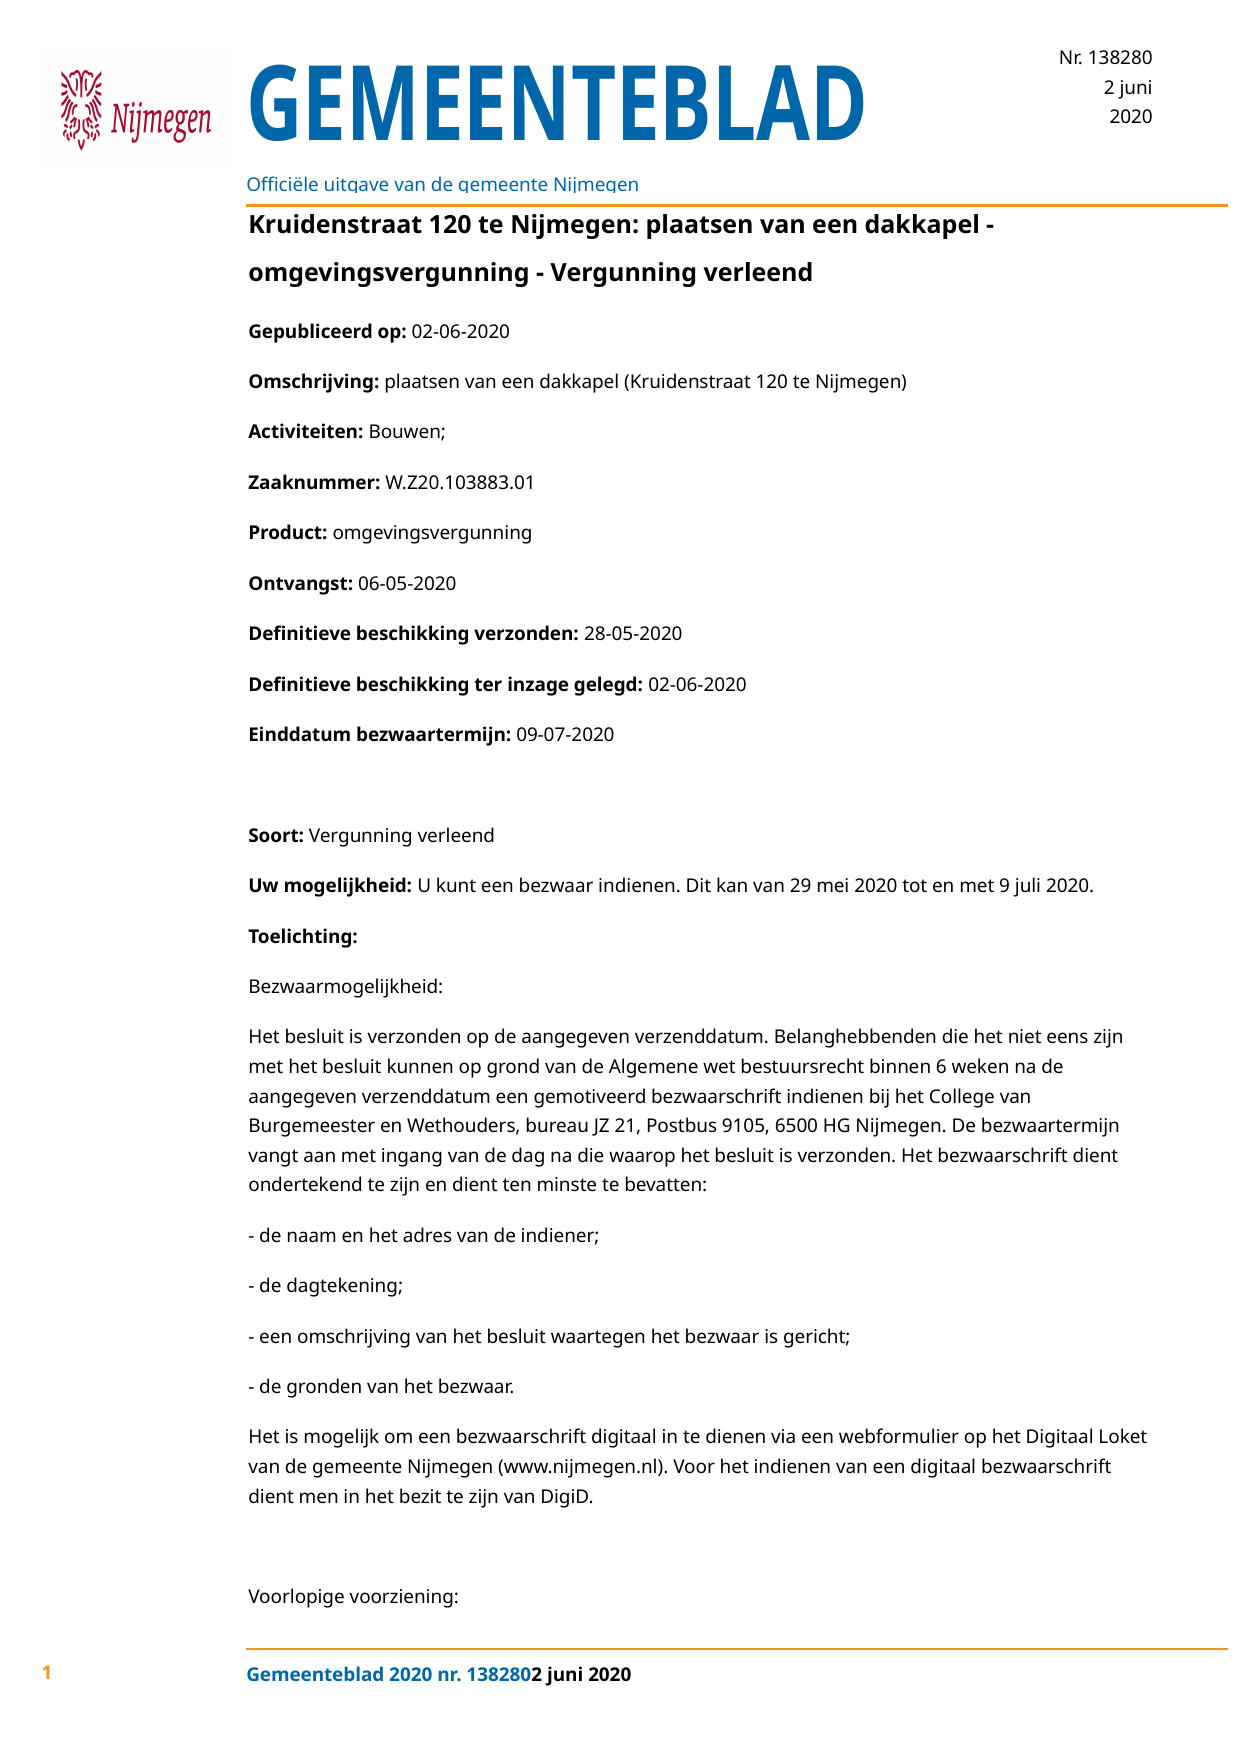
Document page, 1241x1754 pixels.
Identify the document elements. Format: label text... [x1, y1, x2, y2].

text Uw mogelijkheid: U kunt een bezwaar indienen. Dit kan van 29 mei 2020 tot en met 9 juli 2020. [248, 872, 1152, 898]
text Kruidenstraat 120 te Nijmegen: plaatsen van een dakkapel - omgevingsvergunning - Vergunning verleend [248, 207, 1152, 288]
text - de naam en het adres van de indiener; [248, 1222, 1152, 1248]
text Activiteiten: Bouwen; [248, 419, 1152, 444]
text - de dagtekening; [248, 1272, 1152, 1298]
picture [41, 47, 231, 172]
text Toelichting: [248, 923, 1152, 949]
text Ontvangst: 06-05-2020 [248, 570, 1152, 596]
text Zaaknummer: W.Z20.103883.01 [248, 469, 1152, 495]
text Definitieve beschikking verzonden: 28-05-2020 [248, 620, 1152, 646]
text Het is mogelijk om een bezwaarschrift digitaal in te dienen via een webformulier op het Digitaal Loket van de gemeente Nijmegen (www.nijmegen.nl). Voor het indienen van een digitaal bezwaarschrift dient men in het bezit te zijn van DigiD. [248, 1424, 1152, 1509]
text Definitieve beschikking ter inzage gelegd: 02-06-2020 [248, 671, 1152, 697]
text Product: omgevingsvergunning [248, 519, 1152, 545]
text Het besluit is verzonden op de aangegeven verzenddatum. Belanghebbenden die het niet eens zijn met het besluit kunnen op grond van de Algemene wet bestuursrecht binnen 6 weken na de aangegeven verzenddatum een gemotiveerd bezwaarschrift indienen bij het College van Burgemeester en Wethouders, bureau JZ 21, Postbus 9105, 6500 HG Nijmegen. De bezwaartermijn vangt aan met ingang van de dag na die waarop het besluit is verzonden. Het bezwaarschrift dient ondertekend te zijn en dient ten minste te bevatten: [248, 1024, 1152, 1197]
text - een omschrijving van het besluit waartegen het bezwaar is gericht; [248, 1323, 1152, 1349]
text Voorlopige voorziening: [248, 1584, 1152, 1609]
text Omschrijving: plaatsen van een dakkapel (Kruidenstraat 120 te Nijmegen) [248, 368, 1152, 394]
text Gepubliceerd op: 02-06-2020 [248, 318, 1152, 344]
text Soort: Vergunning verleend [248, 822, 1152, 848]
text Einddatum bezwaartermijn: 09-07-2020 [248, 721, 1152, 747]
text - de gronden van het bezwaar. [248, 1373, 1152, 1399]
text Bezwaarmogelijkheid: [248, 973, 1152, 999]
